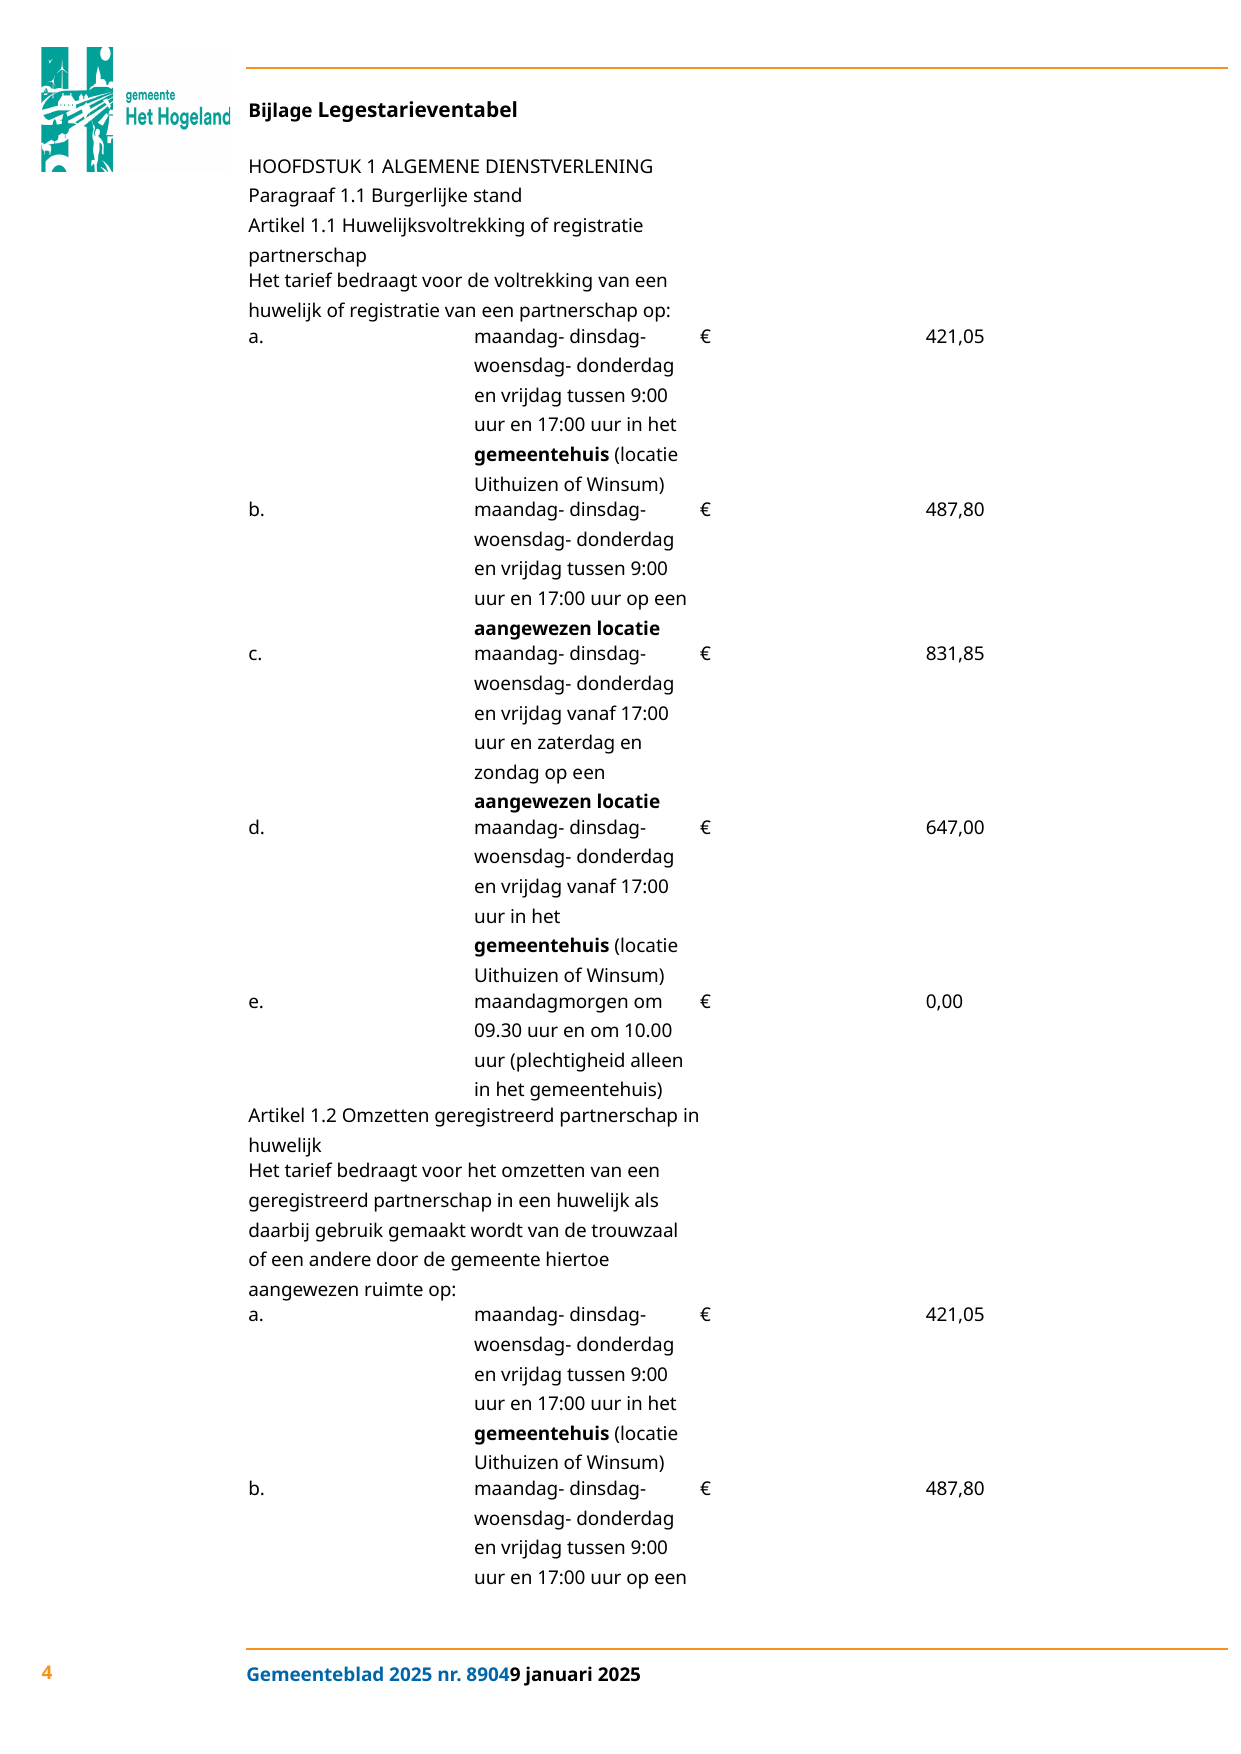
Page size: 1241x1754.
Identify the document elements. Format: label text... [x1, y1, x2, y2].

table_cell Het tarief bedraagt voor de voltrekking van een huwelijk of registratie van een partnerschap op: [248, 268, 700, 323]
table_cell maandag- dinsdag- woensdag- donderdag en vrijdag tussen 9:00 uur en 17:00 uur in het gemeentehuis (locatie Uithuizen of Winsum) [474, 323, 700, 496]
table_cell [700, 268, 926, 323]
table_cell a. [248, 1302, 474, 1475]
table_cell b. [248, 1475, 474, 1590]
table_cell € [700, 1475, 926, 1590]
table_cell 647,00 [926, 814, 1152, 988]
table_cell € [700, 814, 926, 988]
text Bijlage Legestarieventabel [248, 95, 1152, 123]
table_cell € [700, 988, 926, 1102]
table_cell [926, 1158, 1152, 1302]
table_cell € [700, 641, 926, 814]
table_cell 421,05 [926, 1302, 1152, 1475]
table_cell maandagmorgen om 09.30 uur en om 10.00 uur (plechtigheid alleen in het gemeentehuis) [474, 988, 700, 1102]
table_cell [926, 268, 1152, 323]
picture [41, 47, 231, 172]
text HOOFDSTUK 1 ALGEMENE DIENSTVERLENING [248, 153, 1152, 179]
table_cell 487,80 [926, 496, 1152, 641]
table_cell Artikel 1.2 Omzetten geregistreerd partnerschap in huwelijk [248, 1102, 700, 1158]
table_header [926, 212, 1152, 267]
table_cell d. [248, 814, 474, 988]
table_cell maandag- dinsdag- woensdag- donderdag en vrijdag tussen 9:00 uur en 17:00 uur op een [474, 1475, 700, 1590]
table_cell 831,85 [926, 641, 1152, 814]
table_cell 487,80 [926, 1475, 1152, 1590]
table_cell Het tarief bedraagt voor het omzetten van een geregistreerd partnerschap in een huwelijk als daarbij gebruik gemaakt wordt van de trouwzaal of een andere door de gemeente hiertoe aangewezen ruimte op: [248, 1158, 700, 1302]
table_cell [700, 1102, 926, 1158]
table_cell [926, 1102, 1152, 1158]
table_cell 421,05 [926, 323, 1152, 496]
table_cell 0,00 [926, 988, 1152, 1102]
table_cell [700, 1158, 926, 1302]
table_cell e. [248, 988, 474, 1102]
table_cell € [700, 1302, 926, 1475]
table_cell c. [248, 641, 474, 814]
table_header Artikel 1.1 Huwelijksvoltrekking of registratie partnerschap [248, 212, 700, 267]
table_cell maandag- dinsdag- woensdag- donderdag en vrijdag tussen 9:00 uur en 17:00 uur in het gemeentehuis (locatie Uithuizen of Winsum) [474, 1302, 700, 1475]
table_cell € [700, 323, 926, 496]
text Paragraaf 1.1 Burgerlijke stand [248, 182, 1152, 208]
table_cell € [700, 496, 926, 641]
table_cell maandag- dinsdag- woensdag- donderdag en vrijdag vanaf 17:00 uur in het gemeentehuis (locatie Uithuizen of Winsum) [474, 814, 700, 988]
table_cell maandag- dinsdag- woensdag- donderdag en vrijdag tussen 9:00 uur en 17:00 uur op een aangewezen locatie [474, 496, 700, 641]
table_header [700, 212, 926, 267]
table_cell b. [248, 496, 474, 641]
table_cell a. [248, 323, 474, 496]
table_cell maandag- dinsdag- woensdag- donderdag en vrijdag vanaf 17:00 uur en zaterdag en zondag op een aangewezen locatie [474, 641, 700, 814]
